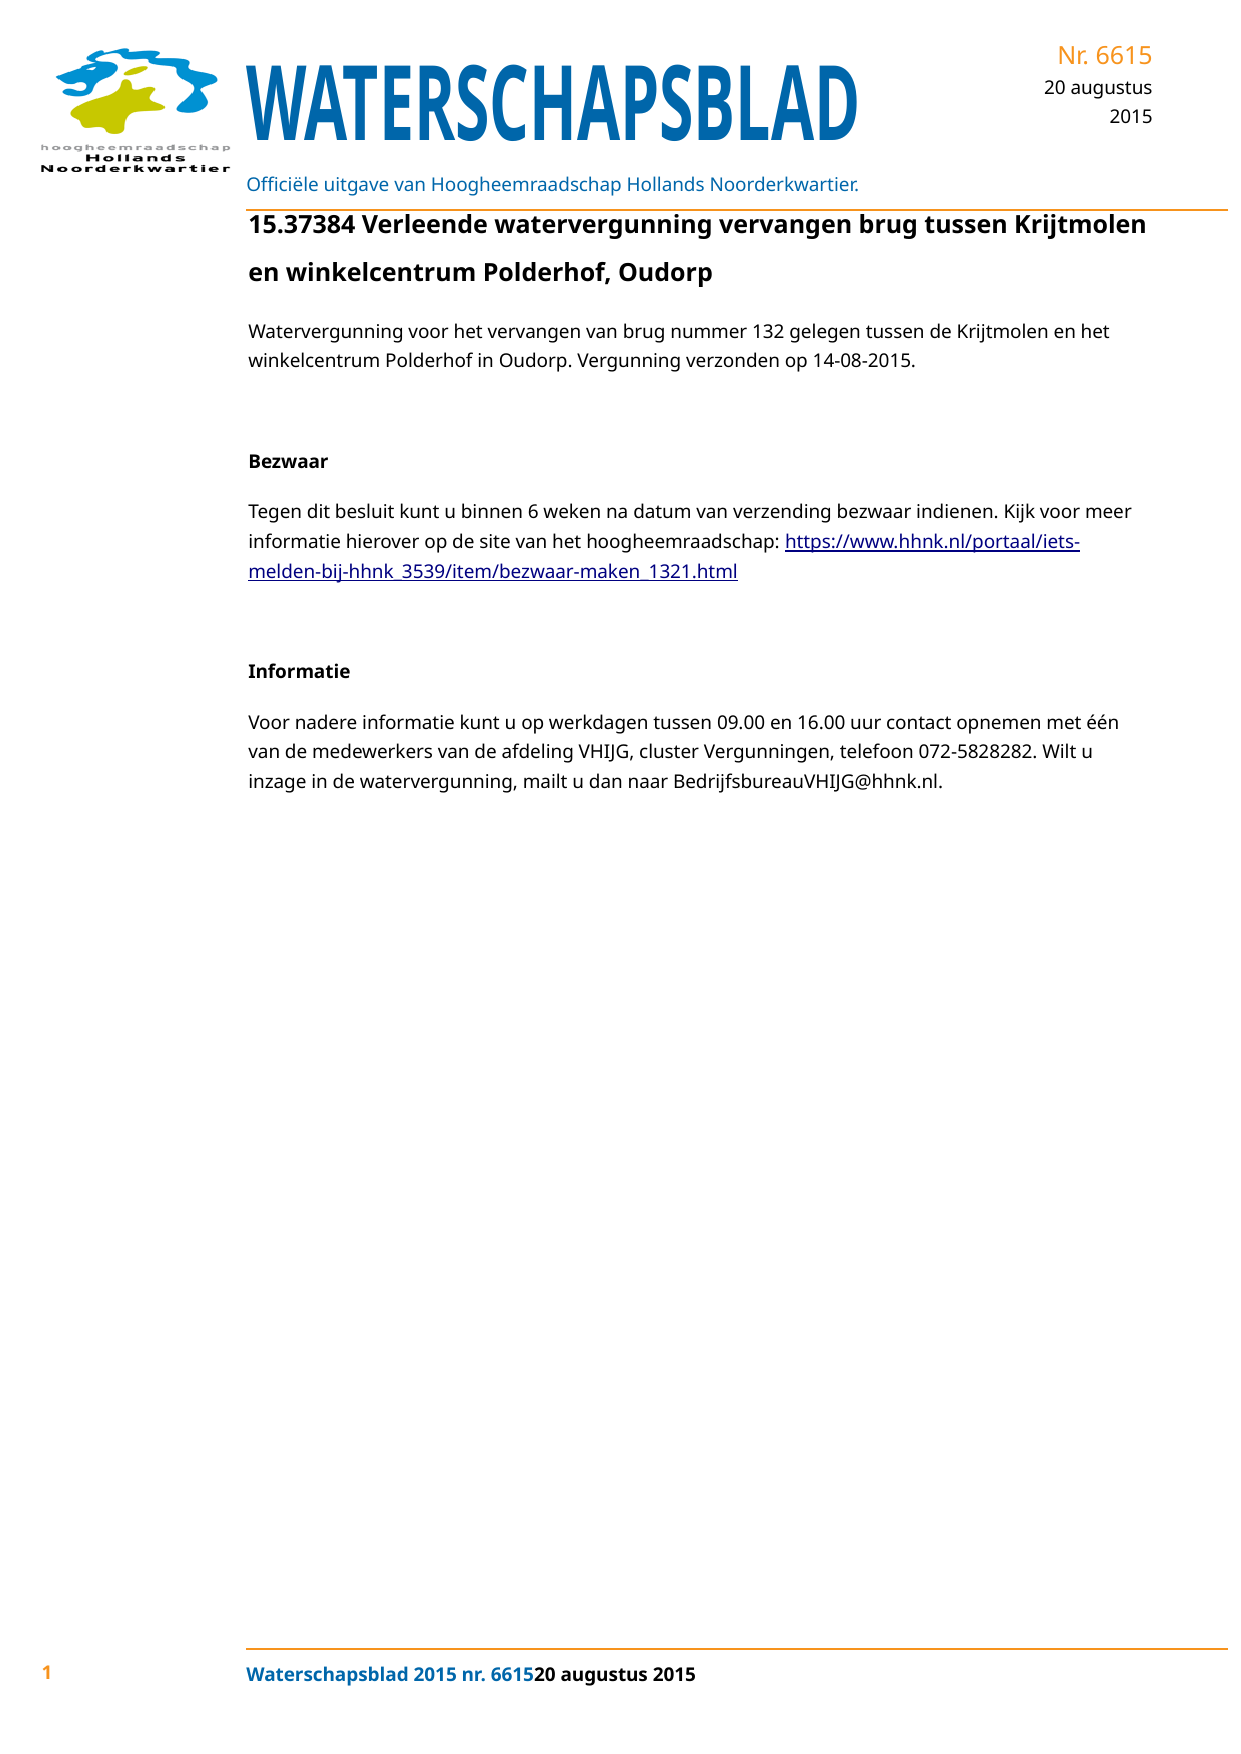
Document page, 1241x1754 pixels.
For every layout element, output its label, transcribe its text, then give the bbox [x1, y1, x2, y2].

picture [41, 47, 231, 172]
text Voor nadere informatie kunt u op werkdagen tussen 09.00 en 16.00 uur contact opnemen met één van de medewerkers van de afdeling VHIJG, cluster Vergunningen, telefoon 072-5828282. Wilt u inzage in de watervergunning, mailt u dan naar BedrijfsbureauVHIJG@hhnk.nl. [248, 709, 1152, 794]
text Bezwaar [248, 448, 1152, 474]
text Tegen dit besluit kunt u binnen 6 weken na datum van verzending bezwaar indienen. Kijk voor meer informatie hierover op de site van het hoogheemraadschap: https://www.hhnk.nl/portaal/iets-melden-bij-hhnk_3539/item/bezwaar-maken_1321.html [248, 499, 1152, 584]
text Watervergunning voor het vervangen van brug nummer 132 gelegen tussen de Krijtmolen en het winkelcentrum Polderhof in Oudorp. Vergunning verzonden op 14-08-2015. [248, 318, 1152, 373]
text 15.37384 Verleende watervergunning vervangen brug tussen Krijtmolen en winkelcentrum Polderhof, Oudorp [248, 211, 1152, 288]
text Informatie [248, 659, 1152, 684]
